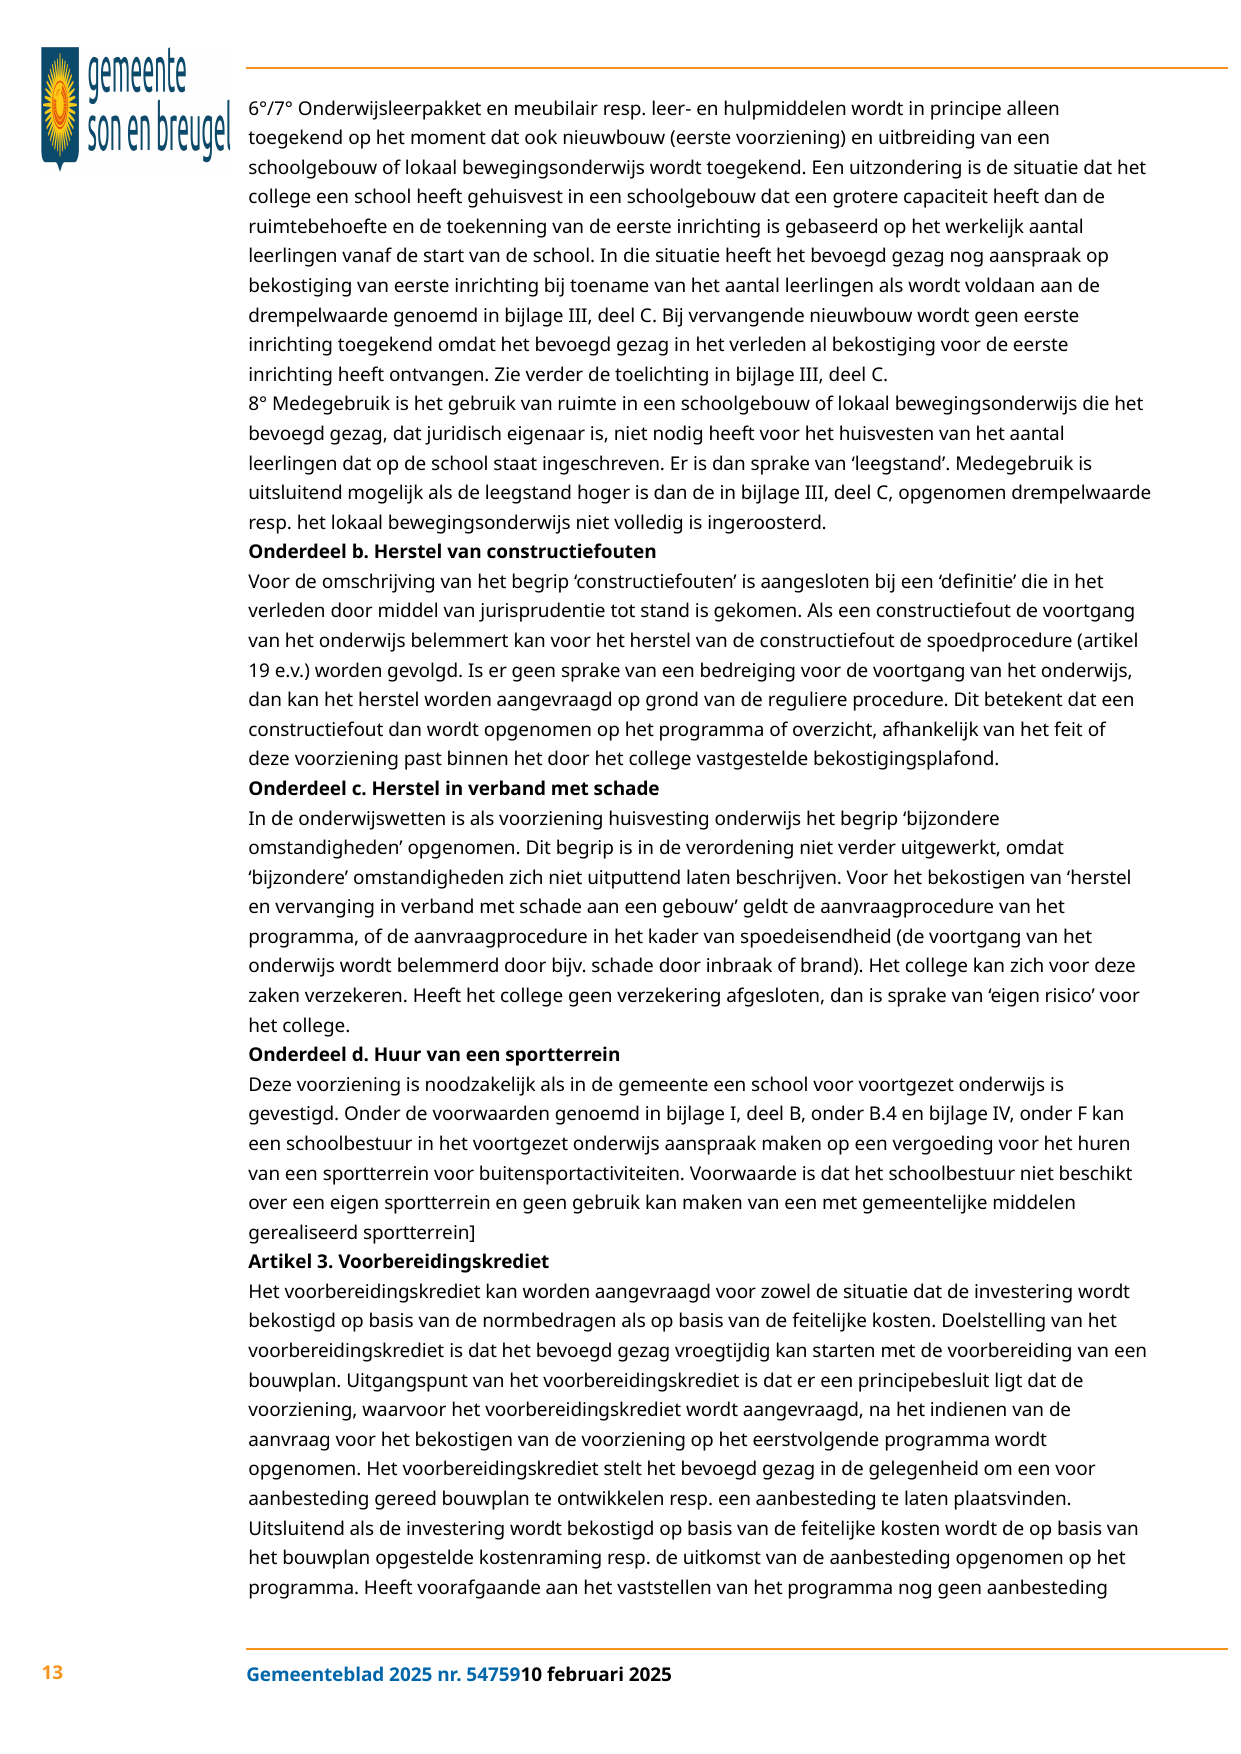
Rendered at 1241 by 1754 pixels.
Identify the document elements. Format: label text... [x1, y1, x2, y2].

text Onderdeel d. Huur van een sportterrein [248, 1041, 1152, 1067]
text Artikel 3. Voorbereidingskrediet [248, 1248, 1152, 1274]
text Deze voorziening is noodzakelijk als in de gemeente een school voor voortgezet onderwijs is gevestigd. Onder de voorwaarden genoemd in bijlage I, deel B, onder B.4 en bijlage IV, onder F kan een schoolbestuur in het voortgezet onderwijs aanspraak maken op een vergoeding voor het huren van een sportterrein voor buitensportactiviteiten. Voorwaarde is dat het schoolbestuur niet beschikt over een eigen sportterrein en geen gebruik kan maken van een met gemeentelijke middelen gerealiseerd sportterrein] [248, 1071, 1152, 1245]
picture [41, 47, 231, 172]
text Onderdeel c. Herstel in verband met schade [248, 775, 1152, 801]
text 8° Medegebruik is het gebruik van ruimte in een schoolgebouw of lokaal bewegingsonderwijs die het bevoegd gezag, dat juridisch eigenaar is, niet nodig heeft voor het huisvesten van het aantal leerlingen dat op de school staat ingeschreven. Er is dan sprake van ‘leegstand’. Medegebruik is uitsluitend mogelijk als de leegstand hoger is dan de in bijlage III, deel C, opgenomen drempelwaarde resp. het lokaal bewegingsonderwijs niet volledig is ingeroosterd. [248, 391, 1152, 535]
text Voor de omschrijving van het begrip ‘constructiefouten’ is aangesloten bij een ‘definitie’ die in het verleden door middel van jurisprudentie tot stand is gekomen. Als een constructiefout de voortgang van het onderwijs belemmert kan voor het herstel van de constructiefout de spoedprocedure (artikel 19 e.v.) worden gevolgd. Is er geen sprake van een bedreiging voor de voortgang van het onderwijs, dan kan het herstel worden aangevraagd op grond van de reguliere procedure. Dit betekent dat een constructiefout dan wordt opgenomen op het programma of overzicht, afhankelijk van het feit of deze voorziening past binnen het door het college vastgestelde bekostigingsplafond. [248, 568, 1152, 771]
text In de onderwijswetten is als voorziening huisvesting onderwijs het begrip ‘bijzondere omstandigheden’ opgenomen. Dit begrip is in de verordening niet verder uitgewerkt, omdat ‘bijzondere’ omstandigheden zich niet uitputtend laten beschrijven. Voor het bekostigen van ‘herstel en vervanging in verband met schade aan een gebouw’ geldt de aanvraagprocedure van het programma, of de aanvraagprocedure in het kader van spoedeisendheid (de voortgang van het onderwijs wordt belemmerd door bijv. schade door inbraak of brand). Het college kan zich voor deze zaken verzekeren. Heeft het college geen verzekering afgesloten, dan is sprake van ‘eigen risico’ voor het college. [248, 805, 1152, 1038]
text Het voorbereidingskrediet kan worden aangevraagd voor zowel de situatie dat de investering wordt bekostigd op basis van de normbedragen als op basis van de feitelijke kosten. Doelstelling van het voorbereidingskrediet is dat het bevoegd gezag vroegtijdig kan starten met de voorbereiding van een bouwplan. Uitgangspunt van het voorbereidingskrediet is dat er een principebesluit ligt dat de voorziening, waarvoor het voorbereidingskrediet wordt aangevraagd, na het indienen van de aanvraag voor het bekostigen van de voorziening op het eerstvolgende programma wordt opgenomen. Het voorbereidingskrediet stelt het bevoegd gezag in de gelegenheid om een voor aanbesteding gereed bouwplan te ontwikkelen resp. een aanbesteding te laten plaatsvinden. Uitsluitend als de investering wordt bekostigd op basis van de feitelijke kosten wordt de op basis van het bouwplan opgestelde kostenraming resp. de uitkomst van de aanbesteding opgenomen op het programma. Heeft voorafgaande aan het vaststellen van het programma nog geen aanbesteding [248, 1278, 1152, 1600]
text 6°/7° Onderwijsleerpakket en meubilair resp. leer- en hulpmiddelen wordt in principe alleen toegekend op het moment dat ook nieuwbouw (eerste voorziening) en uitbreiding van een schoolgebouw of lokaal bewegingsonderwijs wordt toegekend. Een uitzondering is de situatie dat het college een school heeft gehuisvest in een schoolgebouw dat een grotere capaciteit heeft dan de ruimtebehoefte en de toekenning van de eerste inrichting is gebaseerd op het werkelijk aantal leerlingen vanaf de start van de school. In die situatie heeft het bevoegd gezag nog aanspraak op bekostiging van eerste inrichting bij toename van het aantal leerlingen als wordt voldaan aan de drempelwaarde genoemd in bijlage III, deel C. Bij vervangende nieuwbouw wordt geen eerste inrichting toegekend omdat het bevoegd gezag in het verleden al bekostiging voor de eerste inrichting heeft ontvangen. Zie verder de toelichting in bijlage III, deel C. [248, 95, 1152, 387]
text Onderdeel b. Herstel van constructiefouten [248, 538, 1152, 564]
